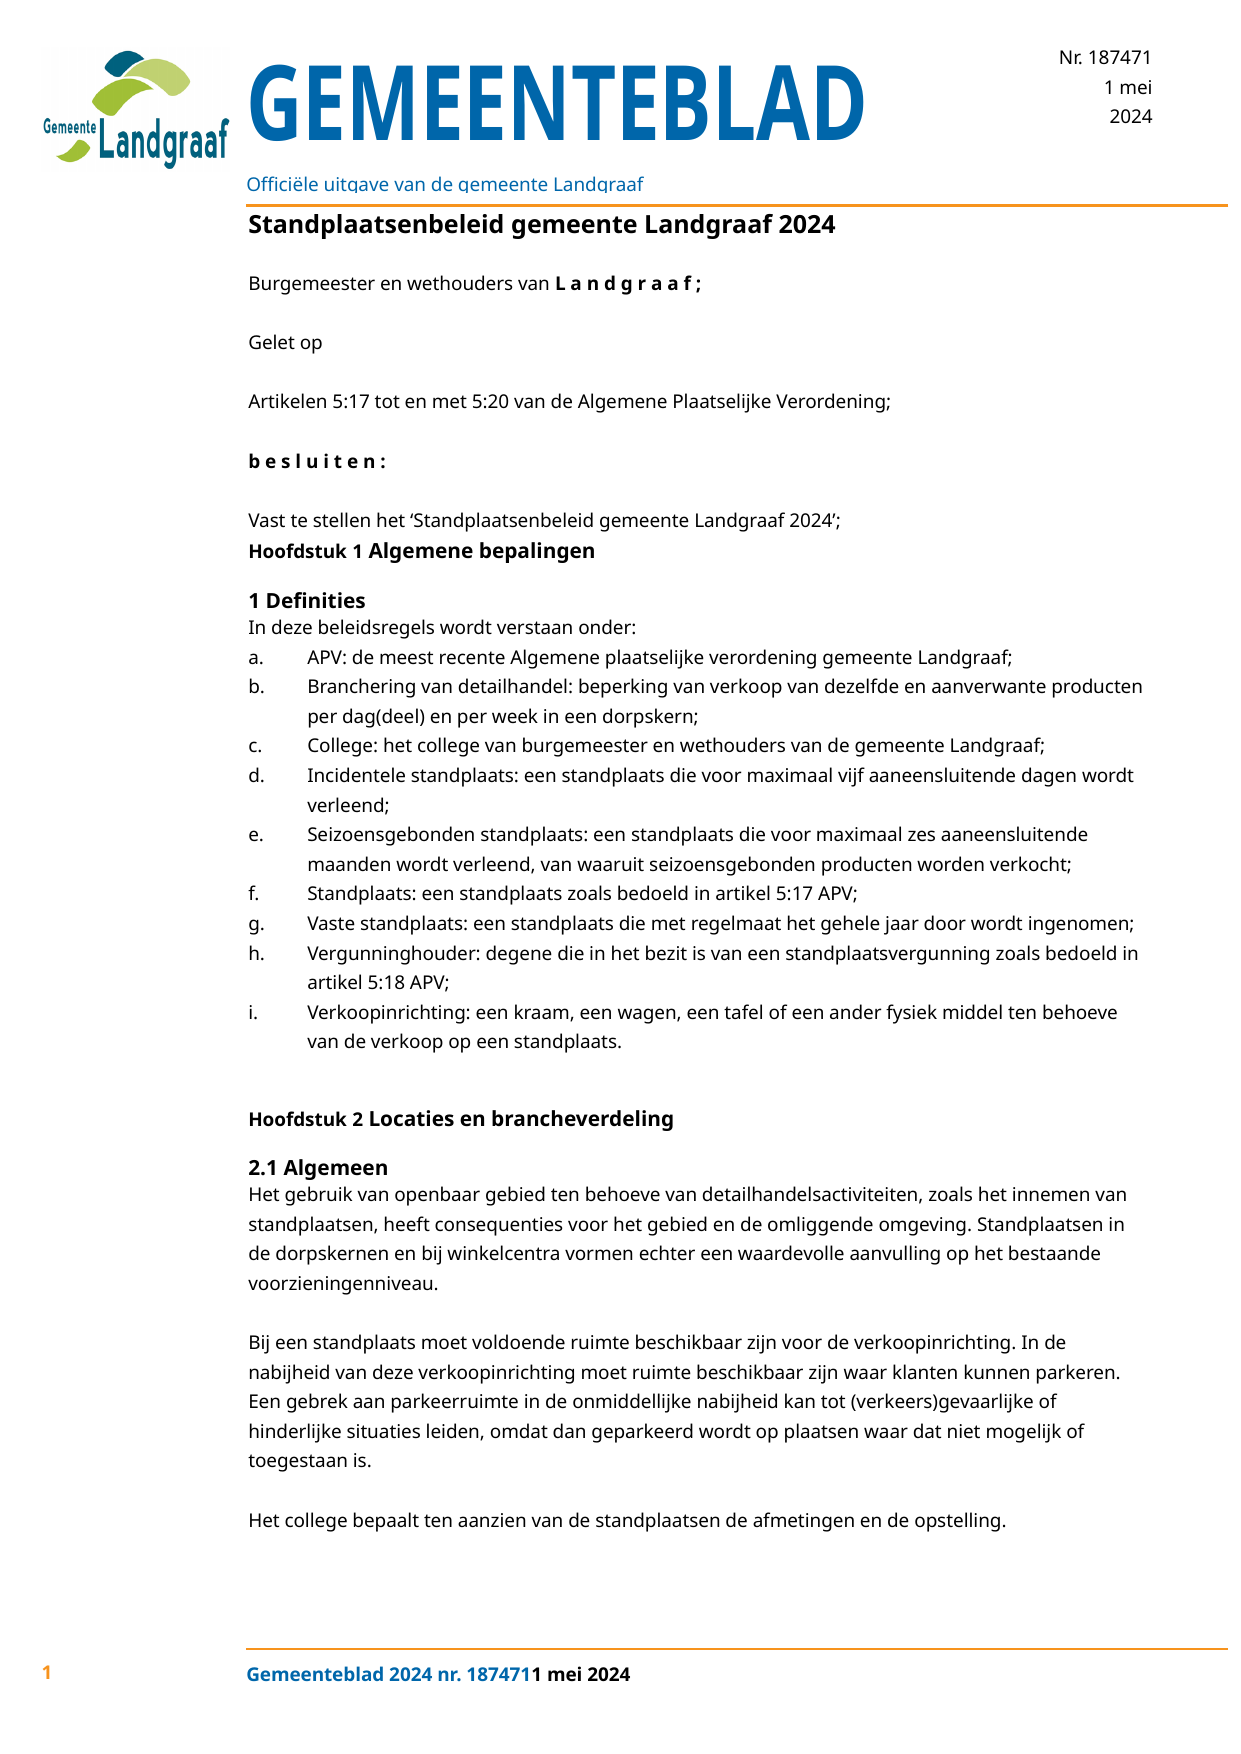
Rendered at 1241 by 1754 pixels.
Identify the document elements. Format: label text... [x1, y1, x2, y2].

text Hoofdstuk 2 Locaties en brancheverdeling [248, 1104, 1152, 1132]
list Branchering van detailhandel: beperking van verkoop van dezelfde en aanverwante producten per dag(deel) en per week in een dorpskern; [248, 673, 1152, 729]
list Vergunninghouder: degene die in het bezit is van een standplaatsvergunning zoals bedoeld in artikel 5:18 APV; [248, 940, 1152, 995]
text Burgemeester en wethouders van L a n d g r a a f ; [248, 270, 1152, 296]
list Incidentele standplaats: een standplaats die voor maximaal vijf aaneensluitende dagen wordt verleend; [248, 762, 1152, 817]
text 2.1 Algemeen [248, 1153, 1152, 1181]
list APV: de meest recente Algemene plaatselijke verordening gemeente Landgraaf; [248, 644, 1152, 669]
text Vast te stellen het ‘Standplaatsenbeleid gemeente Landgraaf 2024’; [248, 507, 1152, 533]
text 1 Definities [248, 586, 1152, 614]
text In deze beleidsregels wordt verstaan onder: [248, 614, 1152, 640]
list Seizoensgebonden standplaats: een standplaats die voor maximaal zes aaneensluitende maanden wordt verleend, van waaruit seizoensgebonden producten worden verkocht; [248, 821, 1152, 877]
list Vaste standplaats: een standplaats die met regelmaat het gehele jaar door wordt ingenomen; [248, 910, 1152, 936]
text Hoofdstuk 1 Algemene bepalingen [248, 537, 1152, 565]
list Verkoopinrichting: een kraam, een wagen, een tafel of een ander fysiek middel ten behoeve van de verkoop op een standplaats. [248, 999, 1152, 1054]
list College: het college van burgemeester en wethouders van de gemeente Landgraaf; [248, 733, 1152, 758]
text Bij een standplaats moet voldoende ruimte beschikbaar zijn voor de verkoopinrichting. In de nabijheid van deze verkoopinrichting moet ruimte beschikbaar zijn waar klanten kunnen parkeren. Een gebrek aan parkeerruimte in de onmiddellijke nabijheid kan tot (verkeers)gevaarlijke of hinderlijke situaties leiden, omdat dan geparkeerd wordt op plaatsen waar dat niet mogelijk of toegestaan is. [248, 1329, 1152, 1473]
text Artikelen 5:17 tot en met 5:20 van de Algemene Plaatselijke Verordening; [248, 389, 1152, 414]
list Standplaats: een standplaats zoals bedoeld in artikel 5:17 APV; [248, 881, 1152, 906]
text b e s l u i t e n : [248, 448, 1152, 473]
text Het gebruik van openbaar gebied ten behoeve van detailhandelsactiviteiten, zoals het innemen van standplaatsen, heeft consequenties voor het gebied en de omliggende omgeving. Standplaatsen in de dorpskernen en bij winkelcentra vormen echter een waardevolle aanvulling op het bestaande voorzieningenniveau. [248, 1181, 1152, 1296]
text Gelet op [248, 329, 1152, 355]
text Het college bepaalt ten aanzien van de standplaatsen de afmetingen en de opstelling. [248, 1507, 1152, 1532]
picture [41, 47, 231, 172]
text Standplaatsenbeleid gemeente Landgraaf 2024 [248, 207, 1152, 241]
